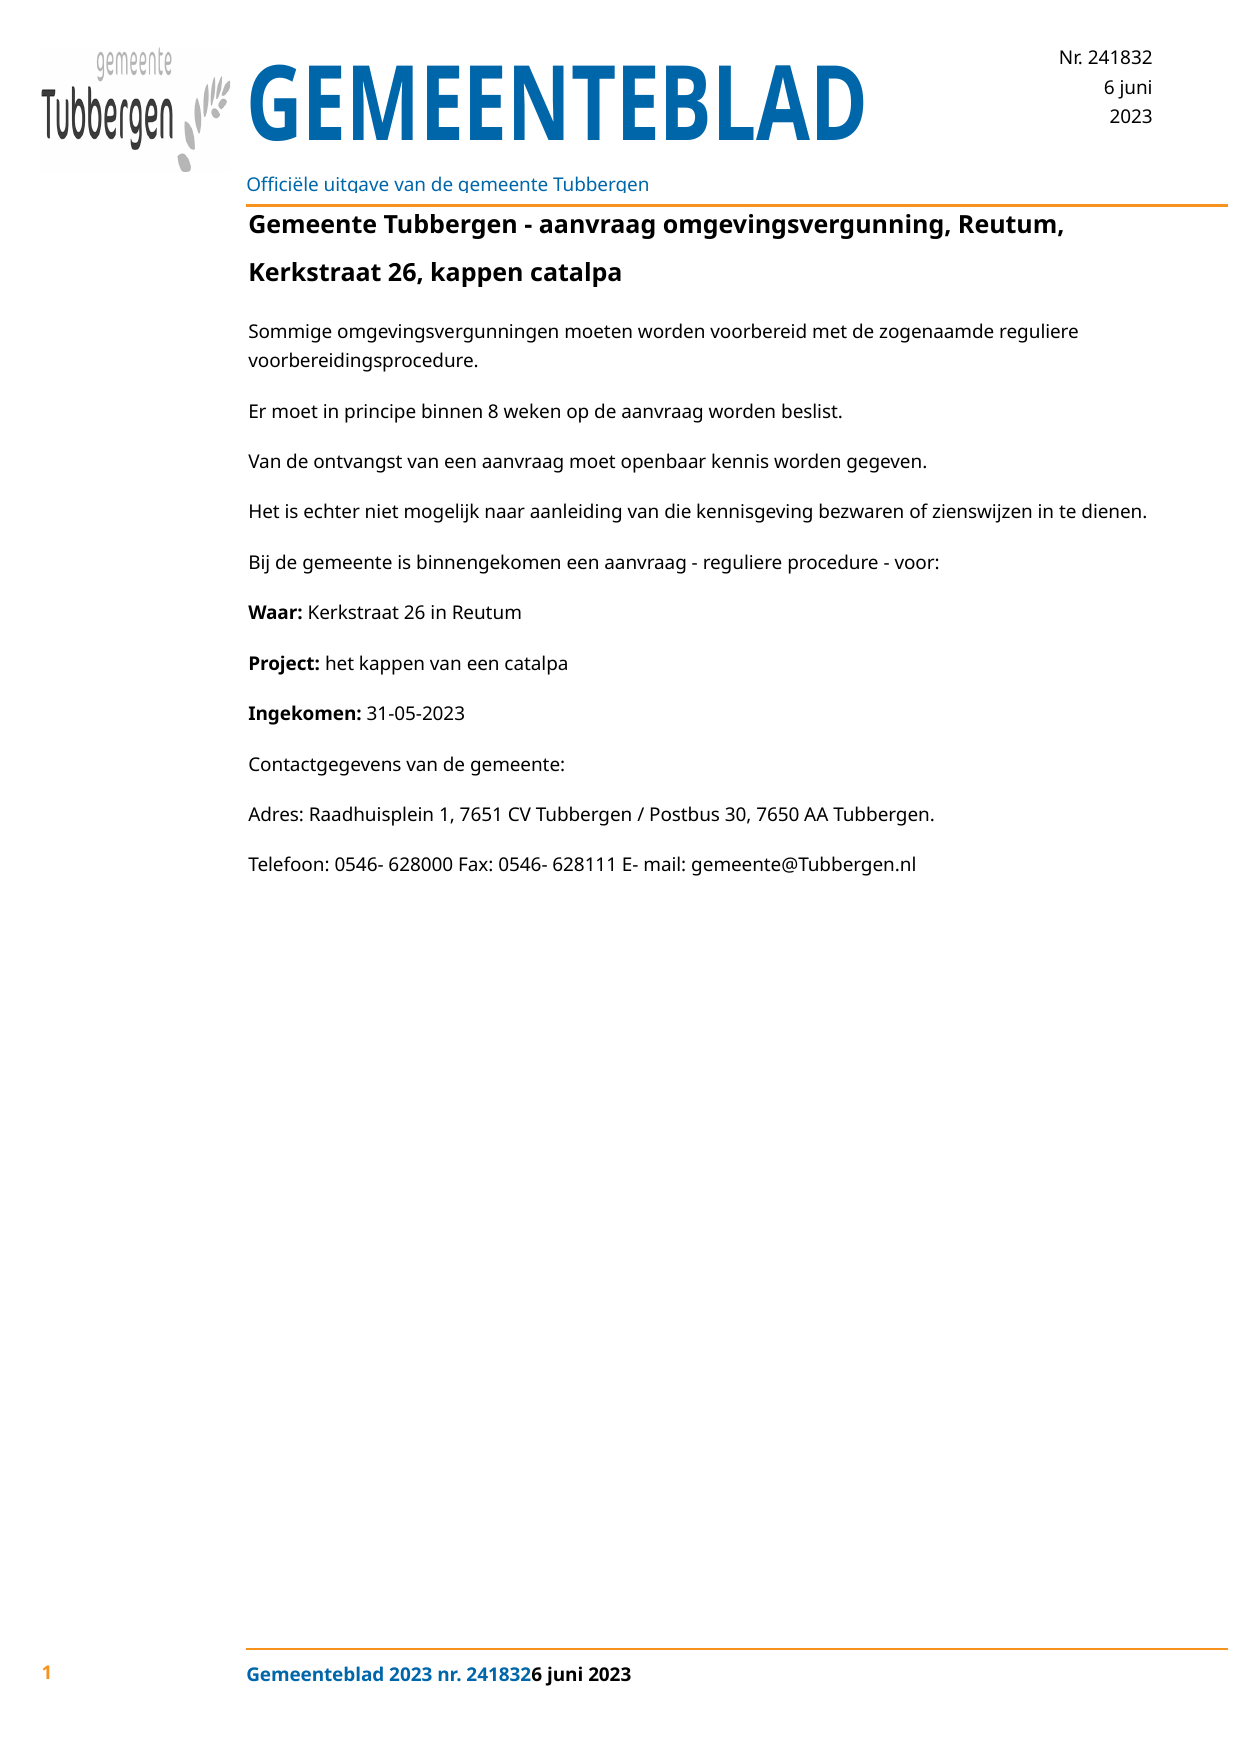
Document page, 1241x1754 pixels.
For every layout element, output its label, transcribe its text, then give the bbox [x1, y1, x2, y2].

text Project: het kappen van een catalpa [248, 650, 1152, 676]
text Waar: Kerkstraat 26 in Reutum [248, 599, 1152, 625]
text Het is echter niet mogelijk naar aanleiding van die kennisgeving bezwaren of zienswijzen in te dienen. [248, 499, 1152, 524]
text Adres: Raadhuisplein 1, 7651 CV Tubbergen / Postbus 30, 7650 AA Tubbergen. [248, 801, 1152, 827]
text Er moet in principe binnen 8 weken op de aanvraag worden beslist. [248, 398, 1152, 424]
text Gemeente Tubbergen - aanvraag omgevingsvergunning, Reutum, Kerkstraat 26, kappen catalpa [248, 207, 1152, 288]
text Sommige omgevingsvergunningen moeten worden voorbereid met de zogenaamde reguliere voorbereidingsprocedure. [248, 318, 1152, 373]
picture [41, 47, 231, 172]
text Contactgegevens van de gemeente: [248, 751, 1152, 777]
text Van de ontvangst van een aanvraag moet openbaar kennis worden gegeven. [248, 448, 1152, 474]
text Telefoon: 0546- 628000 Fax: 0546- 628111 E- mail: gemeente@Tubbergen.nl [248, 852, 1152, 877]
text Bij de gemeente is binnengekomen een aanvraag - reguliere procedure - voor: [248, 549, 1152, 575]
text Ingekomen: 31-05-2023 [248, 700, 1152, 726]
